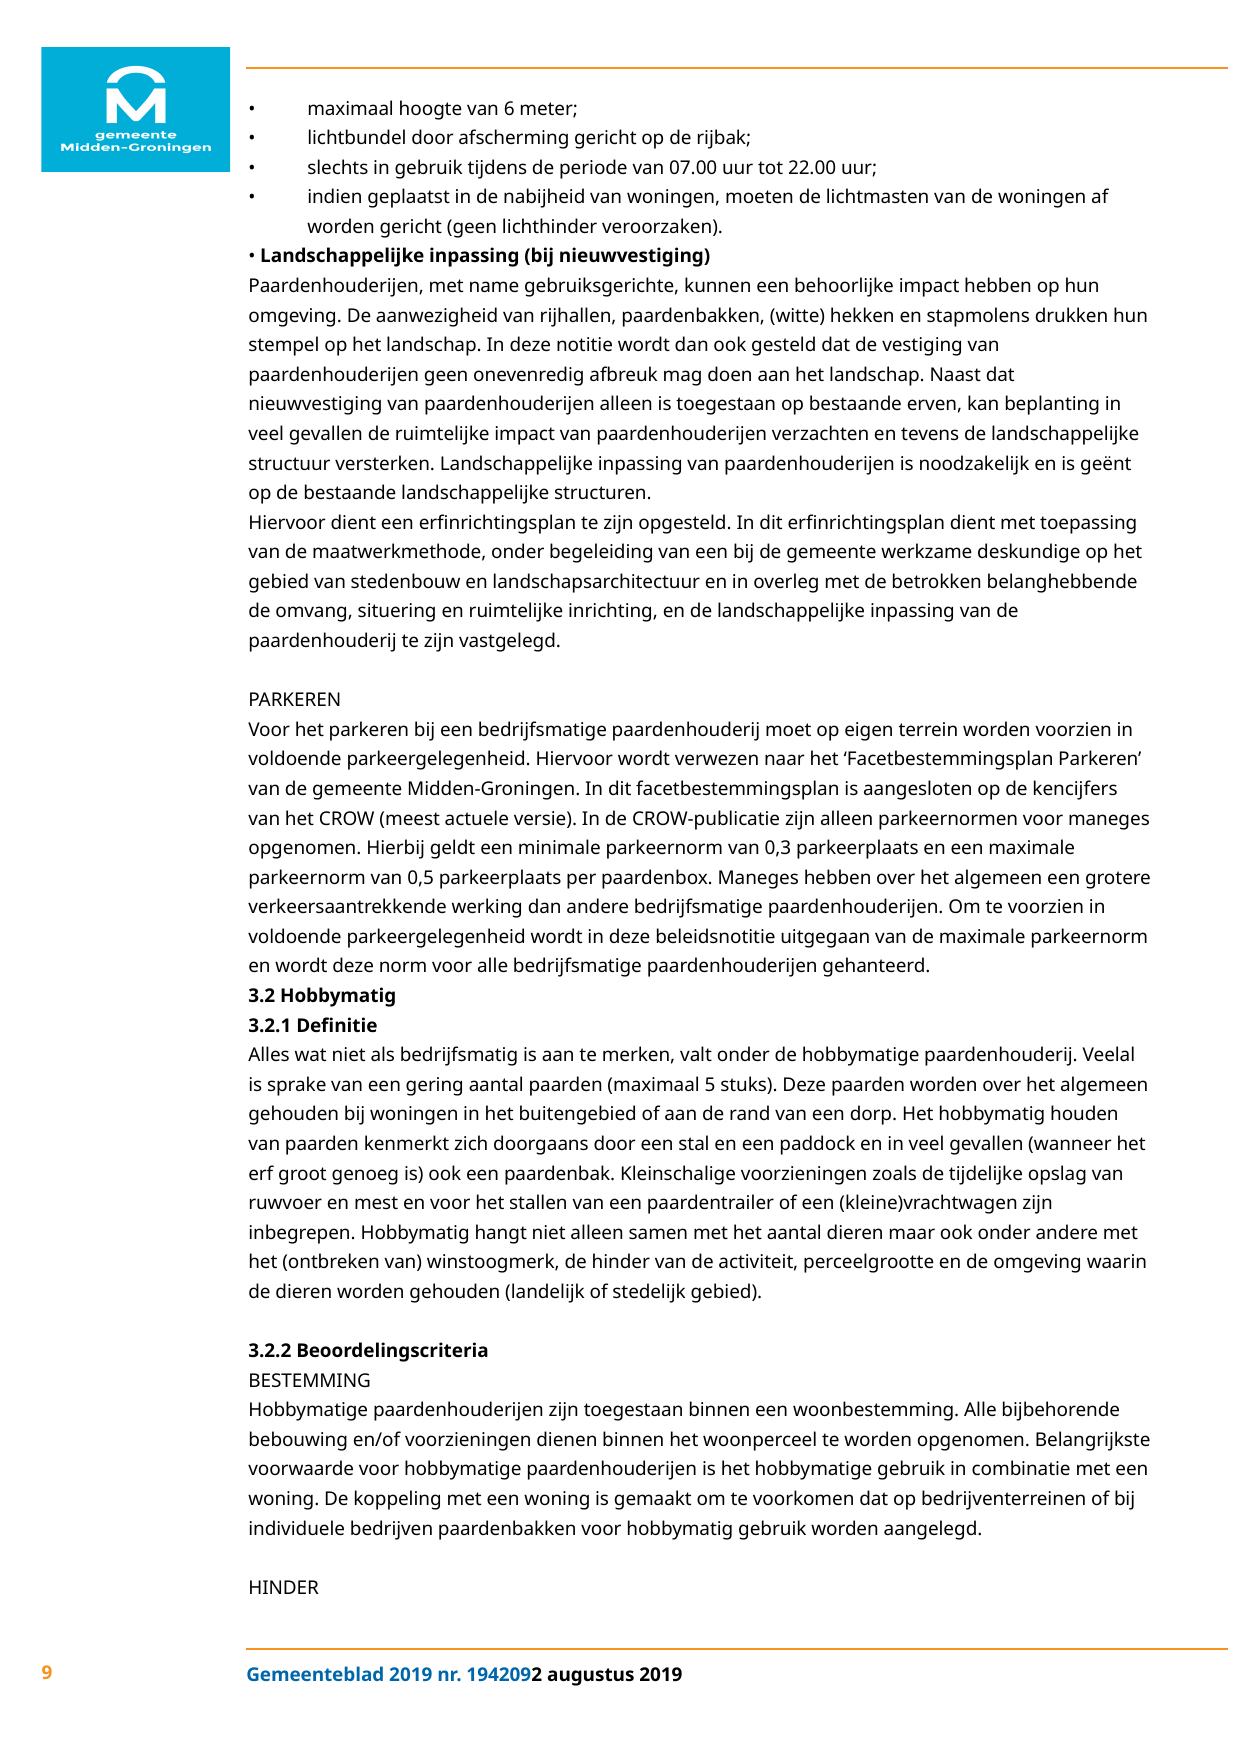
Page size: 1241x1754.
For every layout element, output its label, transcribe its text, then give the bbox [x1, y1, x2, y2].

text Paardenhouderijen, met name gebruiksgerichte, kunnen een behoorlijke impact hebben op hun omgeving. De aanwezigheid van rijhallen, paardenbakken, (witte) hekken en stapmolens drukken hun stempel op het landschap. In deze notitie wordt dan ook gesteld dat de vestiging van paardenhouderijen geen onevenredig afbreuk mag doen aan het landschap. Naast dat nieuwvestiging van paardenhouderijen alleen is toegestaan op bestaande erven, kan beplanting in veel gevallen de ruimtelijke impact van paardenhouderijen verzachten en tevens de landschappelijke structuur versterken. Landschappelijke inpassing van paardenhouderijen is noodzakelijk en is geënt op de bestaande landschappelijke structuren. [248, 272, 1152, 505]
text HINDER [248, 1574, 1152, 1600]
picture [184, 146, 190, 153]
text 3.2.2 Beoordelingscriteria [248, 1337, 1152, 1363]
text Hobbymatige paardenhouderijen zijn toegestaan binnen een woonbestemming. Alle bijbehorende bebouwing en/of voorzieningen dienen binnen het woonperceel te worden opgenomen. Belangrijkste voorwaarde voor hobbymatige paardenhouderijen is het hobbymatige gebruik in combinatie met een woning. De koppeling met een woning is gemaakt om te voorkomen dat op bedrijventerreinen of bij individuele bedrijven paardenbakken voor hobbymatig gebruik worden aangelegd. [248, 1396, 1152, 1541]
text Alles wat niet als bedrijfsmatig is aan te merken, valt onder de hobbymatige paardenhouderij. Veelal is sprake van een gering aantal paarden (maximaal 5 stuks). Deze paarden worden over het algemeen gehouden bij woningen in het buitengebied of aan de rand van een dorp. Het hobbymatig houden van paarden kenmerkt zich doorgaans door een stal en een paddock en in veel gevallen (wanneer het erf groot genoeg is) ook een paardenbak. Kleinschalige voorzieningen zoals de tijdelijke opslag van ruwvoer en mest en voor het stallen van een paardentrailer of een (kleine)vrachtwagen zijn inbegrepen. Hobbymatig hangt niet alleen samen met het aantal dieren maar ook onder andere met het (ontbreken van) winstoogmerk, de hinder van de activiteit, perceelgrootte en de omgeving waarin de dieren worden gehouden (landelijk of stedelijk gebied). [248, 1041, 1152, 1304]
text BESTEMMING [248, 1367, 1152, 1393]
list indien geplaatst in de nabijheid van woningen, moeten de lichtmasten van de woningen af worden gericht (geen lichthinder veroorzaken). [248, 183, 1152, 239]
text • Landschappelijke inpassing (bij nieuwvestiging) [248, 243, 1152, 268]
text 3.2 Hobbymatig [248, 982, 1152, 1008]
text PARKEREN [248, 686, 1152, 712]
picture [108, 66, 164, 82]
picture [107, 89, 165, 122]
list maximaal hoogte van 6 meter; [248, 95, 1152, 121]
list slechts in gebruik tijdens de periode van 07.00 uur tot 22.00 uur; [248, 154, 1152, 180]
text Hiervoor dient een erfinrichtingsplan te zijn opgesteld. In dit erfinrichtingsplan dient met toepassing van de maatwerkmethode, onder begeleiding van een bij de gemeente werkzame deskundige op het gebied van stedenbouw en landschapsarchitectuur en in overleg met de betrokken belanghebbende de omvang, situering en ruimtelijke inrichting, en de landschappelijke inpassing van de paardenhouderij te zijn vastgelegd. [248, 509, 1152, 653]
text Voor het parkeren bij een bedrijfsmatige paardenhouderij moet op eigen terrein worden voorzien in voldoende parkeergelegenheid. Hiervoor wordt verwezen naar het ‘Facetbestemmingsplan Parkeren’ van de gemeente Midden-Groningen. In dit facetbestemmingsplan is aangesloten op de kencijfers van het CROW (meest actuele versie). In de CROW-publicatie zijn alleen parkeernormen voor maneges opgenomen. Hierbij geldt een minimale parkeernorm van 0,3 parkeerplaats en een maximale parkeernorm van 0,5 parkeerplaats per paardenbox. Maneges hebben over het algemeen een grotere verkeersaantrekkende werking dan andere bedrijfsmatige paardenhouderijen. Om te voorzien in voldoende parkeergelegenheid wordt in deze beleidsnotitie uitgegaan van de maximale parkeernorm en wordt deze norm voor alle bedrijfsmatige paardenhouderijen gehanteerd. [248, 716, 1152, 978]
text 3.2.1 Definitie [248, 1012, 1152, 1038]
list lichtbundel door afscherming gericht op de rijbak; [248, 124, 1152, 150]
